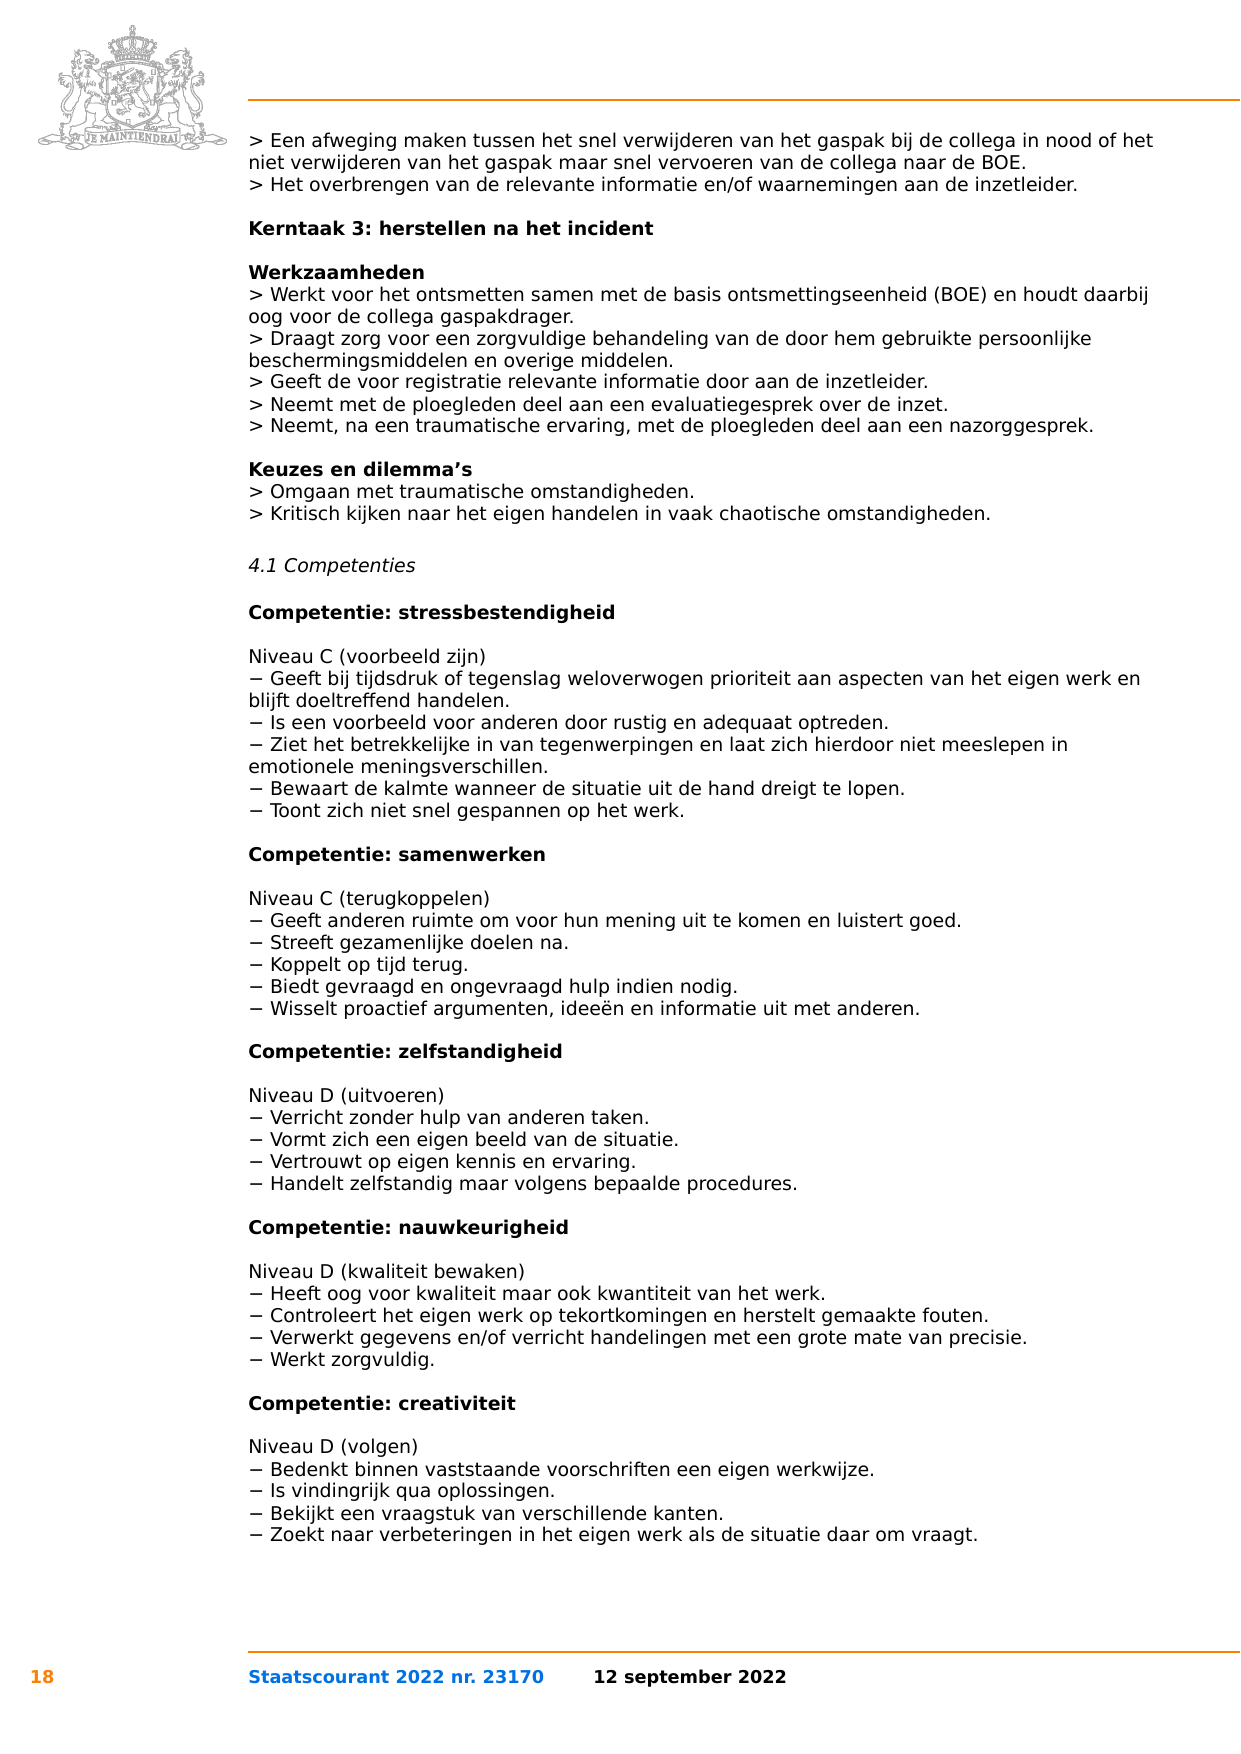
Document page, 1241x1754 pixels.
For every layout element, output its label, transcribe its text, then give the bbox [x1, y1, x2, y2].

text − Bewaart de kalmte wanneer de situatie uit de hand dreigt te lopen. [248, 778, 1163, 800]
text − Zoekt naar verbeteringen in het eigen werk als de situatie daar om vraagt. [248, 1524, 1163, 1546]
text > Een afweging maken tussen het snel verwijderen van het gaspak bij de collega in nood of het niet verwijderen van het gaspak maar snel vervoeren van de collega naar de BOE. [248, 130, 1163, 174]
text > Draagt zorg voor een zorgvuldige behandeling van de door hem gebruikte persoonlijke beschermingsmiddelen en overige middelen. [248, 327, 1163, 371]
text − Handelt zelfstandig maar volgens bepaalde procedures. [248, 1173, 1163, 1195]
text > Neemt met de ploegleden deel aan een evaluatiegesprek over de inzet. [248, 393, 1163, 415]
text > Werkt voor het ontsmetten samen met de basis ontsmettingseenheid (BOE) en houdt daarbij oog voor de collega gaspakdrager. [248, 283, 1163, 327]
text > Geeft de voor registratie relevante informatie door aan de inzetleider. [248, 371, 1163, 393]
text Niveau C (voorbeeld zijn) [248, 646, 1163, 668]
text − Bekijkt een vraagstuk van verschillende kanten. [248, 1502, 1163, 1524]
text − Biedt gevraagd en ongevraagd hulp indien nodig. [248, 976, 1163, 997]
text − Wisselt proactief argumenten, ideeën en informatie uit met anderen. [248, 997, 1163, 1019]
text − Is een voorbeeld voor anderen door rustig en adequaat optreden. [248, 712, 1163, 734]
text Niveau D (kwaliteit bewaken) [248, 1261, 1163, 1283]
text − Koppelt op tijd terug. [248, 953, 1163, 976]
subtitle Werkzaamheden [248, 262, 1163, 283]
text − Geeft anderen ruimte om voor hun mening uit te komen en luistert goed. [248, 909, 1163, 932]
text − Vertrouwt op eigen kennis en ervaring. [248, 1151, 1163, 1173]
text Niveau D (volgen) [248, 1436, 1163, 1458]
subtitle Competentie: zelfstandigheid [248, 1041, 1163, 1063]
text − Verricht zonder hulp van anderen taken. [248, 1107, 1163, 1129]
subtitle Competentie: stressbestendigheid [248, 602, 1163, 624]
text > Het overbrengen van de relevante informatie en/of waarnemingen aan de inzetleider. [248, 174, 1163, 196]
text − Bedenkt binnen vaststaande voorschriften een eigen werkwijze. [248, 1458, 1163, 1480]
text > Kritisch kijken naar het eigen handelen in vaak chaotische omstandigheden. [248, 503, 1163, 525]
subtitle Competentie: samenwerken [248, 844, 1163, 866]
text − Toont zich niet snel gespannen op het werk. [248, 800, 1163, 822]
text Niveau D (uitvoeren) [248, 1085, 1163, 1107]
picture [38, 25, 227, 150]
text − Is vindingrijk qua oplossingen. [248, 1480, 1163, 1502]
text − Heeft oog voor kwaliteit maar ook kwantiteit van het werk. [248, 1283, 1163, 1305]
subtitle Kerntaak 3: herstellen na het incident [248, 218, 1163, 240]
text Niveau C (terugkoppelen) [248, 888, 1163, 909]
text − Streeft gezamenlijke doelen na. [248, 932, 1163, 953]
text − Geeft bij tijdsdruk of tegenslag weloverwogen prioriteit aan aspecten van het eigen werk en blijft doeltreffend handelen. [248, 668, 1163, 712]
text − Ziet het betrekkelijke in van tegenwerpingen en laat zich hierdoor niet meeslepen in emotionele meningsverschillen. [248, 734, 1163, 778]
text − Controleert het eigen werk op tekortkomingen en herstelt gemaakte fouten. [248, 1305, 1163, 1327]
subtitle Keuzes en dilemma’s [248, 459, 1163, 481]
text > Omgaan met traumatische omstandigheden. [248, 481, 1163, 503]
subtitle 4.1 Competenties [248, 555, 1163, 577]
text > Neemt, na een traumatische ervaring, met de ploegleden deel aan een nazorggesprek. [248, 415, 1163, 437]
subtitle Competentie: nauwkeurigheid [248, 1217, 1163, 1239]
text − Vormt zich een eigen beeld van de situatie. [248, 1129, 1163, 1151]
text − Verwerkt gegevens en/of verricht handelingen met een grote mate van precisie. [248, 1327, 1163, 1349]
text − Werkt zorgvuldig. [248, 1349, 1163, 1371]
subtitle Competentie: creativiteit [248, 1393, 1163, 1414]
